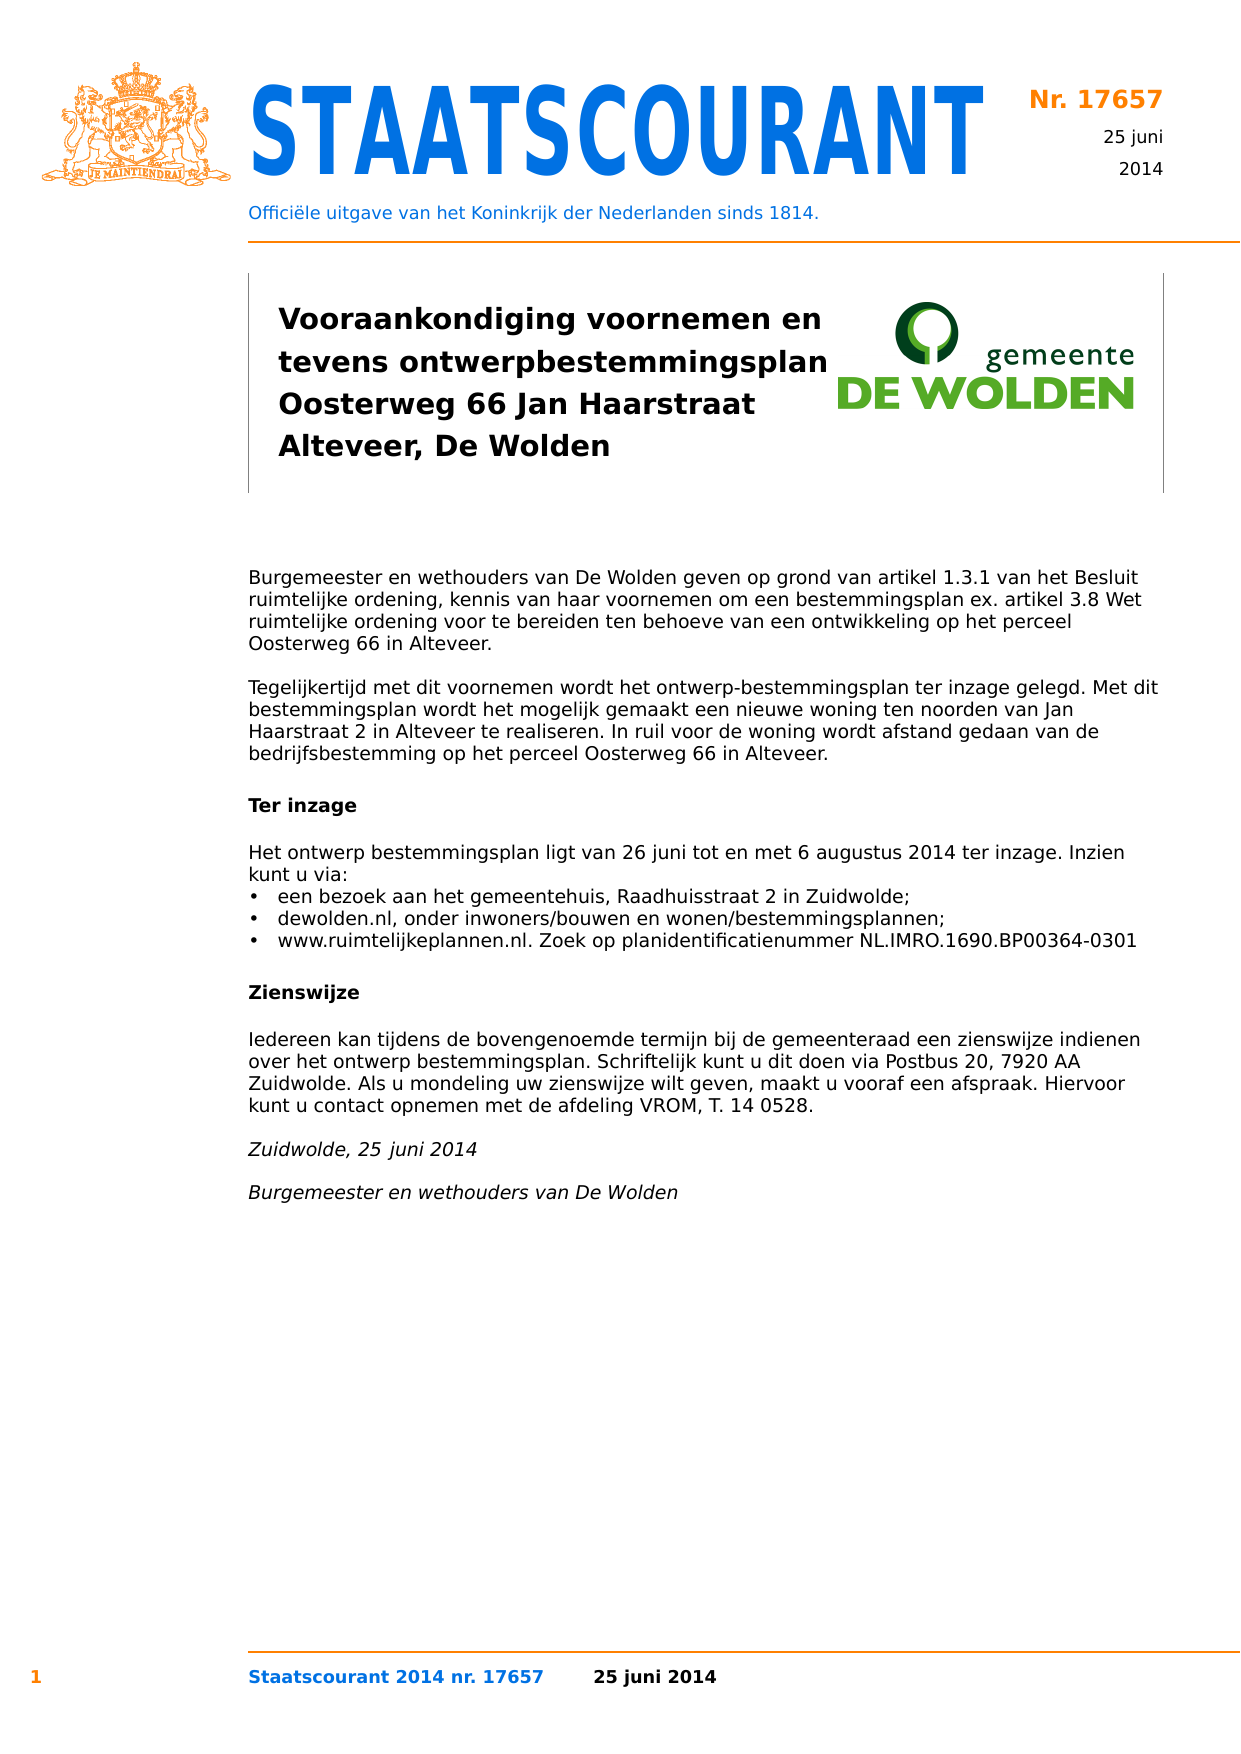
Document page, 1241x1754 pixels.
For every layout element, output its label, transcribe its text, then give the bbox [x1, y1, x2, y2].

text Tegelijkertijd met dit voornemen wordt het ontwerp-bestemmingsplan ter inzage gelegd. Met dit bestemmingsplan wordt het mogelijk gemaakt een nieuwe woning ten noorden van Jan Haarstraat 2 in Alteveer te realiseren. In ruil voor de woning wordt afstand gedaan van de bedrijfsbestemming op het perceel Oosterweg 66 in Alteveer. [248, 677, 1163, 765]
subtitle Vooraankondiging voornemen en tevens ontwerpbestemmingsplan Oosterweg 66 Jan Haarstraat Alteveer, De Wolden [249, 273, 1163, 493]
text Zuidwolde, 25 juni 2014 [248, 1138, 1163, 1160]
table_header Nr. 17657 [998, 62, 1240, 121]
table_cell 25 juni [998, 121, 1240, 153]
picture [41, 62, 231, 186]
table_header STAATSCOURANT [248, 62, 998, 203]
text Burgemeester en wethouders van De Wolden [248, 1182, 1163, 1204]
table_cell 2014 [998, 153, 1240, 203]
subtitle Zienswijze [248, 982, 1163, 1004]
text • www.ruimtelijkeplannen.nl. Zoek op planidentificatienummer NL.IMRO.1690.BP00364-0301 [248, 930, 1163, 952]
text • een bezoek aan het gemeentehuis, Raadhuisstraat 2 in Zuidwolde; [248, 886, 1163, 908]
text • dewolden.nl, onder inwoners/bouwen en wonen/bestemmingsplannen; [248, 908, 1163, 930]
text Burgemeester en wethouders van De Wolden geven op grond van artikel 1.3.1 van het Besluit ruimtelijke ordening, kennis van haar voornemen om een bestemmingsplan ex. artikel 3.8 Wet ruimtelijke ordening voor te bereiden ten behoeve van een ontwikkeling op het perceel Oosterweg 66 in Alteveer. [248, 567, 1163, 655]
picture [838, 302, 1134, 409]
table_cell Officiële uitgave van het Koninkrijk der Nederlanden sinds 1814. [248, 203, 1240, 241]
subtitle Ter inzage [248, 795, 1163, 817]
text Het ontwerp bestemmingsplan ligt van 26 juni tot en met 6 augustus 2014 ter inzage. Inzien kunt u via: [248, 842, 1163, 886]
table_header [25, 62, 248, 241]
text Iedereen kan tijdens de bovengenoemde termijn bij de gemeenteraad een zienswijze indienen over het ontwerp bestemmingsplan. Schriftelijk kunt u dit doen via Postbus 20, 7920 AA Zuidwolde. Als u mondeling uw zienswijze wilt geven, maakt u vooraf een afspraak. Hiervoor kunt u contact opnemen met de afdeling VROM, T. 14 0528. [248, 1029, 1163, 1117]
